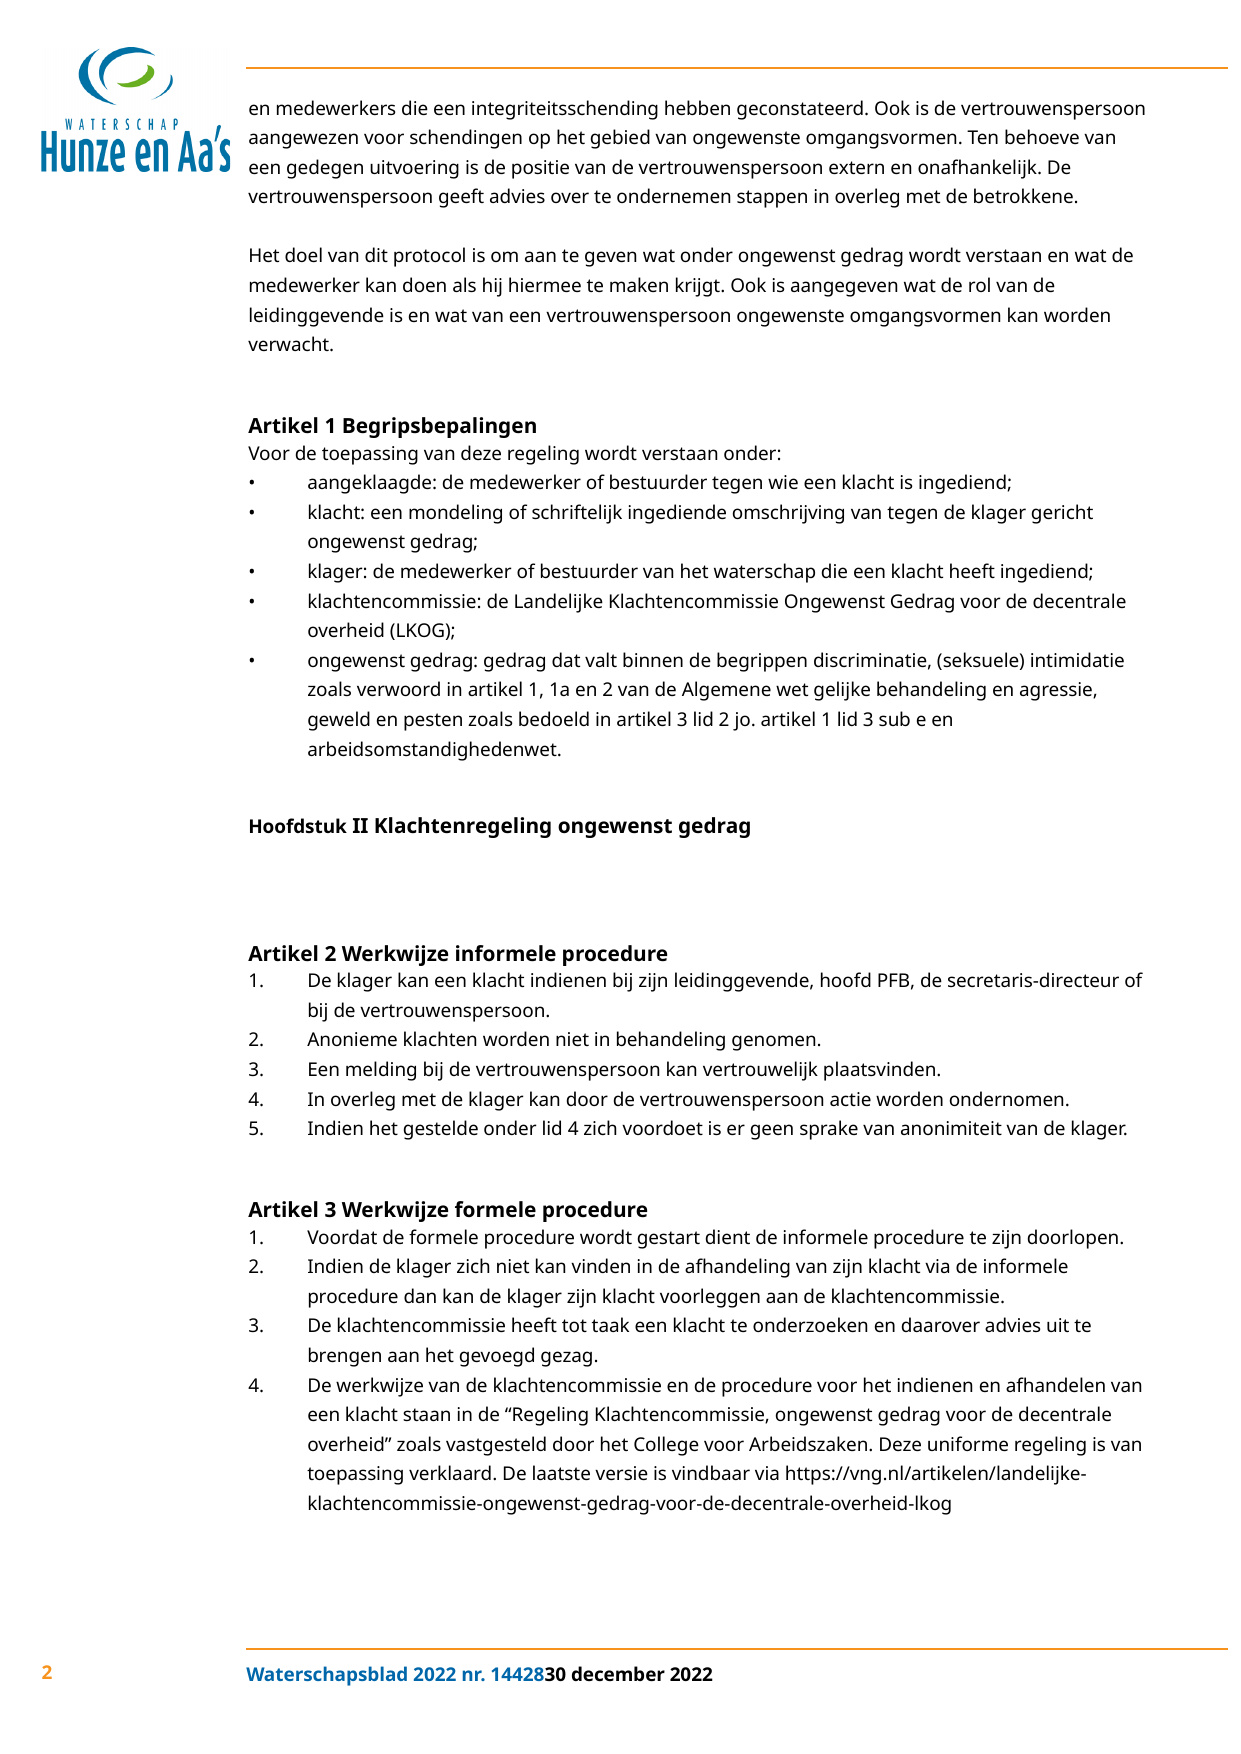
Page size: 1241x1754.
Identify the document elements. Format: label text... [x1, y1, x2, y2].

text Voor de toepassing van deze regeling wordt verstaan onder: [248, 440, 1152, 466]
picture [226, 145, 231, 156]
list Anonieme klachten worden niet in behandeling genomen. [248, 1027, 1152, 1052]
list De klager kan een klacht indienen bij zijn leidinggevende, hoofd PFB, de secretaris-directeur of bij de vertrouwenspersoon. [248, 967, 1152, 1023]
list De werkwijze van de klachtencommissie en de procedure voor het indienen en afhandelen van een klacht staan in de “Regeling Klachtencommissie, ongewenst gedrag voor de decentrale overheid” zoals vastgesteld door het College voor Arbeidszaken. Deze uniforme regeling is van toepassing verklaard. De laatste versie is vindbaar via https://vng.nl/artikelen/landelijke-klachtencommissie-ongewenst-gedrag-voor-de-decentrale-overheid-lkog [248, 1372, 1152, 1516]
text Het doel van dit protocol is om aan te geven wat onder ongewenst gedrag wordt verstaan en wat de medewerker kan doen als hij hiermee te maken krijgt. Ook is aangegeven wat de rol van de leidinggevende is en wat van een vertrouwenspersoon ongewenste omgangsvormen kan worden verwacht. [248, 243, 1152, 357]
list ongewenst gedrag: gedrag dat valt binnen de begrippen discriminatie, (seksuele) intimidatie zoals verwoord in artikel 1, 1a en 2 van de Algemene wet gelijke behandeling en agressie, geweld en pesten zoals bedoeld in artikel 3 lid 2 jo. artikel 1 lid 3 sub e en arbeidsomstandighedenwet. [248, 647, 1152, 761]
list Indien de klager zich niet kan vinden in de afhandeling van zijn klacht via de informele procedure dan kan de klager zijn klacht voorleggen aan de klachtencommissie. [248, 1253, 1152, 1309]
text Artikel 3 Werkwijze formele procedure [248, 1195, 1152, 1224]
text Artikel 2 Werkwijze informele procedure [248, 939, 1152, 967]
text Artikel 1 Begripsbepalingen [248, 411, 1152, 440]
list Een melding bij de vertrouwenspersoon kan vertrouwelijk plaatsvinden. [248, 1056, 1152, 1082]
text Hoofdstuk II Klachtenregeling ongewenst gedrag [248, 811, 1152, 839]
list klacht: een mondeling of schriftelijk ingediende omschrijving van tegen de klager gericht ongewenst gedrag; [248, 499, 1152, 554]
list klachtencommissie: de Landelijke Klachtencommissie Ongewenst Gedrag voor de decentrale overheid (LKOG); [248, 588, 1152, 643]
picture [47, 154, 51, 172]
list aangeklaagde: de medewerker of bestuurder tegen wie een klacht is ingediend; [248, 469, 1152, 495]
text en medewerkers die een integriteitsschending hebben geconstateerd. Ook is de vertrouwenspersoon aangewezen voor schendingen op het gebied van ongewenste omgangsvormen. Ten behoeve van een gedegen uitvoering is de positie van de vertrouwenspersoon extern en onafhankelijk. De vertrouwenspersoon geeft advies over te ondernemen stappen in overleg met de betrokkene. [248, 95, 1152, 209]
list klager: de medewerker of bestuurder van het waterschap die een klacht heeft ingediend; [248, 558, 1152, 584]
list Voordat de formele procedure wordt gestart dient de informele procedure te zijn doorlopen. [248, 1224, 1152, 1249]
picture [183, 163, 191, 172]
picture [41, 47, 231, 172]
list Indien het gestelde onder lid 4 zich voordoet is er geen sprake van anonimiteit van de klager. [248, 1115, 1152, 1141]
list In overleg met de klager kan door de vertrouwenspersoon actie worden ondernomen. [248, 1086, 1152, 1112]
list De klachtencommissie heeft tot taak een klacht te onderzoeken en daarover advies uit te brengen aan het gevoegd gezag. [248, 1313, 1152, 1368]
